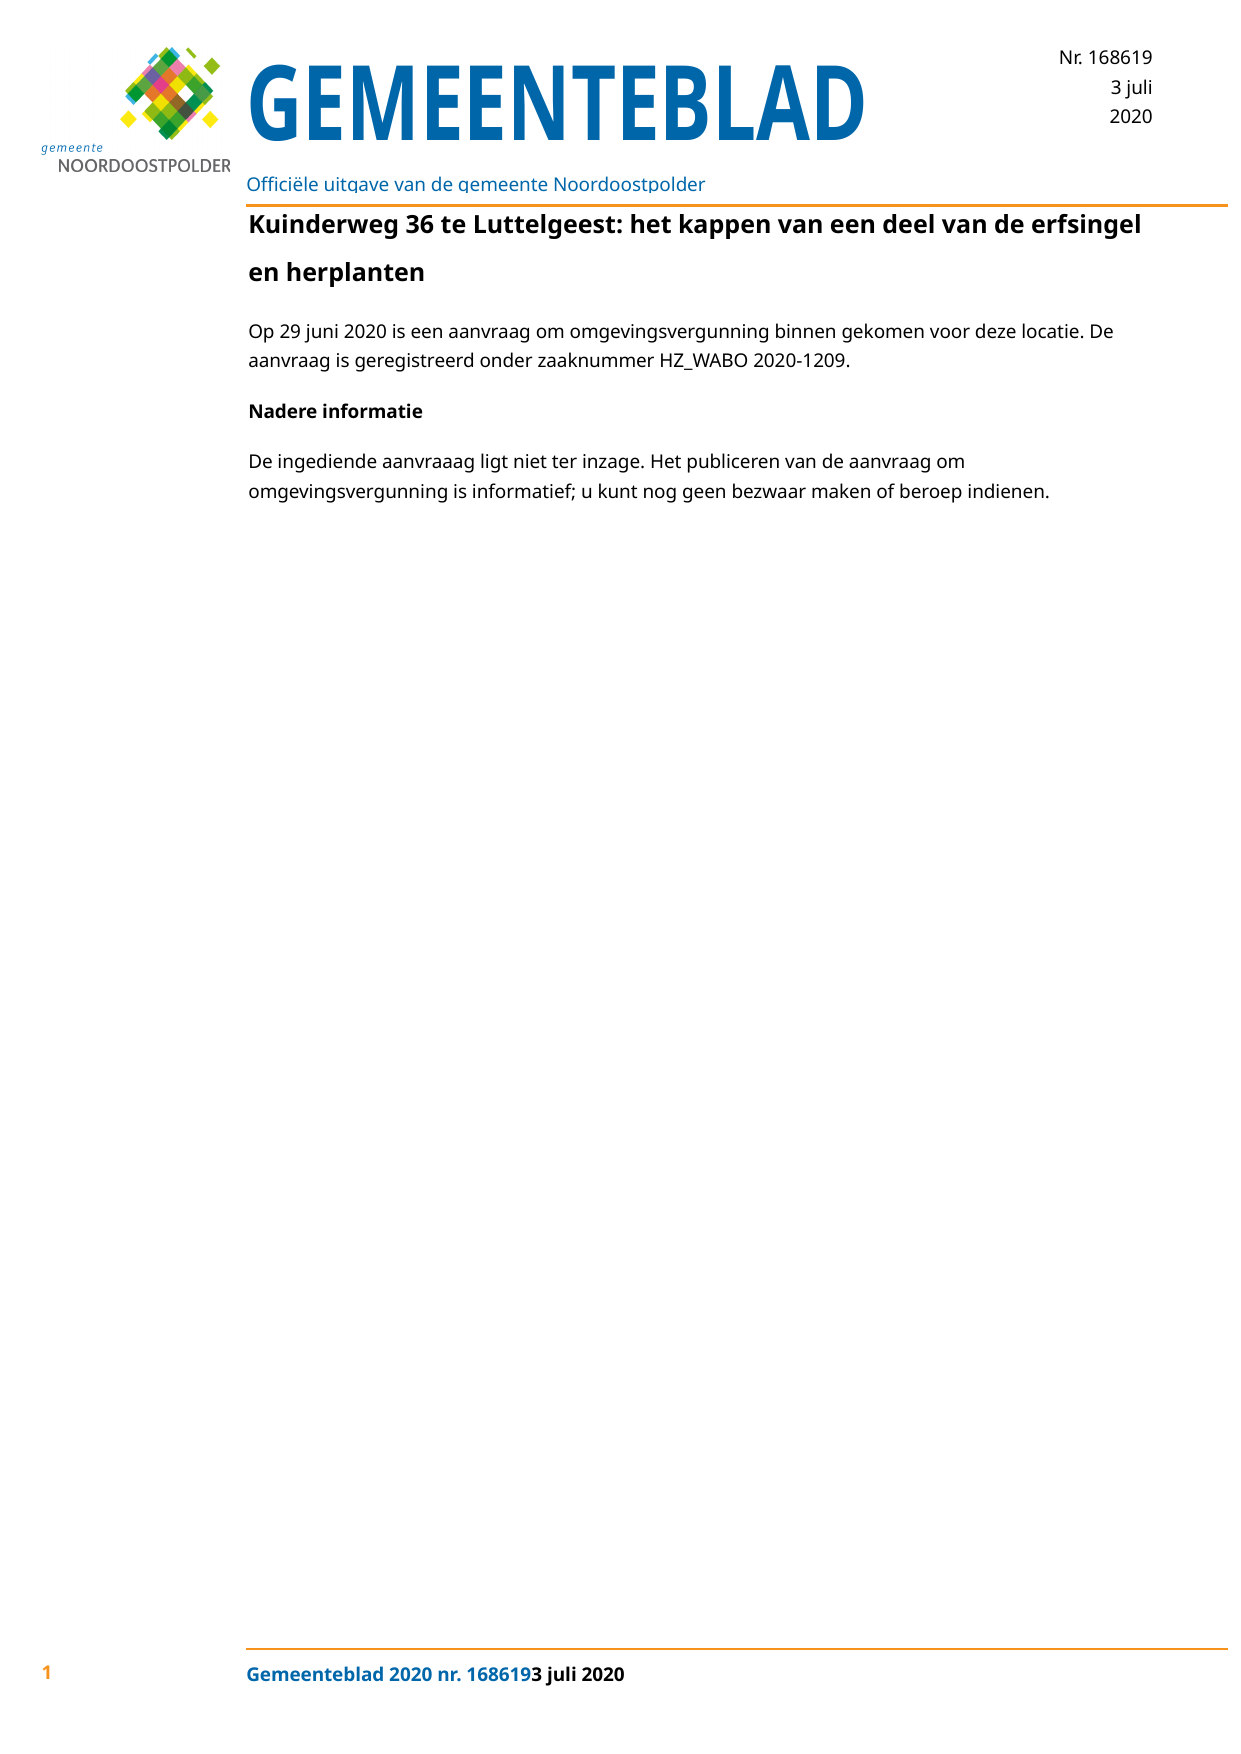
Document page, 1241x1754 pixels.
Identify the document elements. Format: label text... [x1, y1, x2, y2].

text Kuinderweg 36 te Luttelgeest: het kappen van een deel van de erfsingel en herplanten [248, 207, 1152, 288]
text Op 29 juni 2020 is een aanvraag om omgevingsvergunning binnen gekomen voor deze locatie. De aanvraag is geregistreerd onder zaaknummer HZ_WABO 2020-1209. [248, 318, 1152, 373]
text Nadere informatie [248, 398, 1152, 424]
picture [41, 47, 231, 172]
text De ingediende aanvraaag ligt niet ter inzage. Het publiceren van de aanvraag om omgevingsvergunning is informatief; u kunt nog geen bezwaar maken of beroep indienen. [248, 448, 1152, 504]
